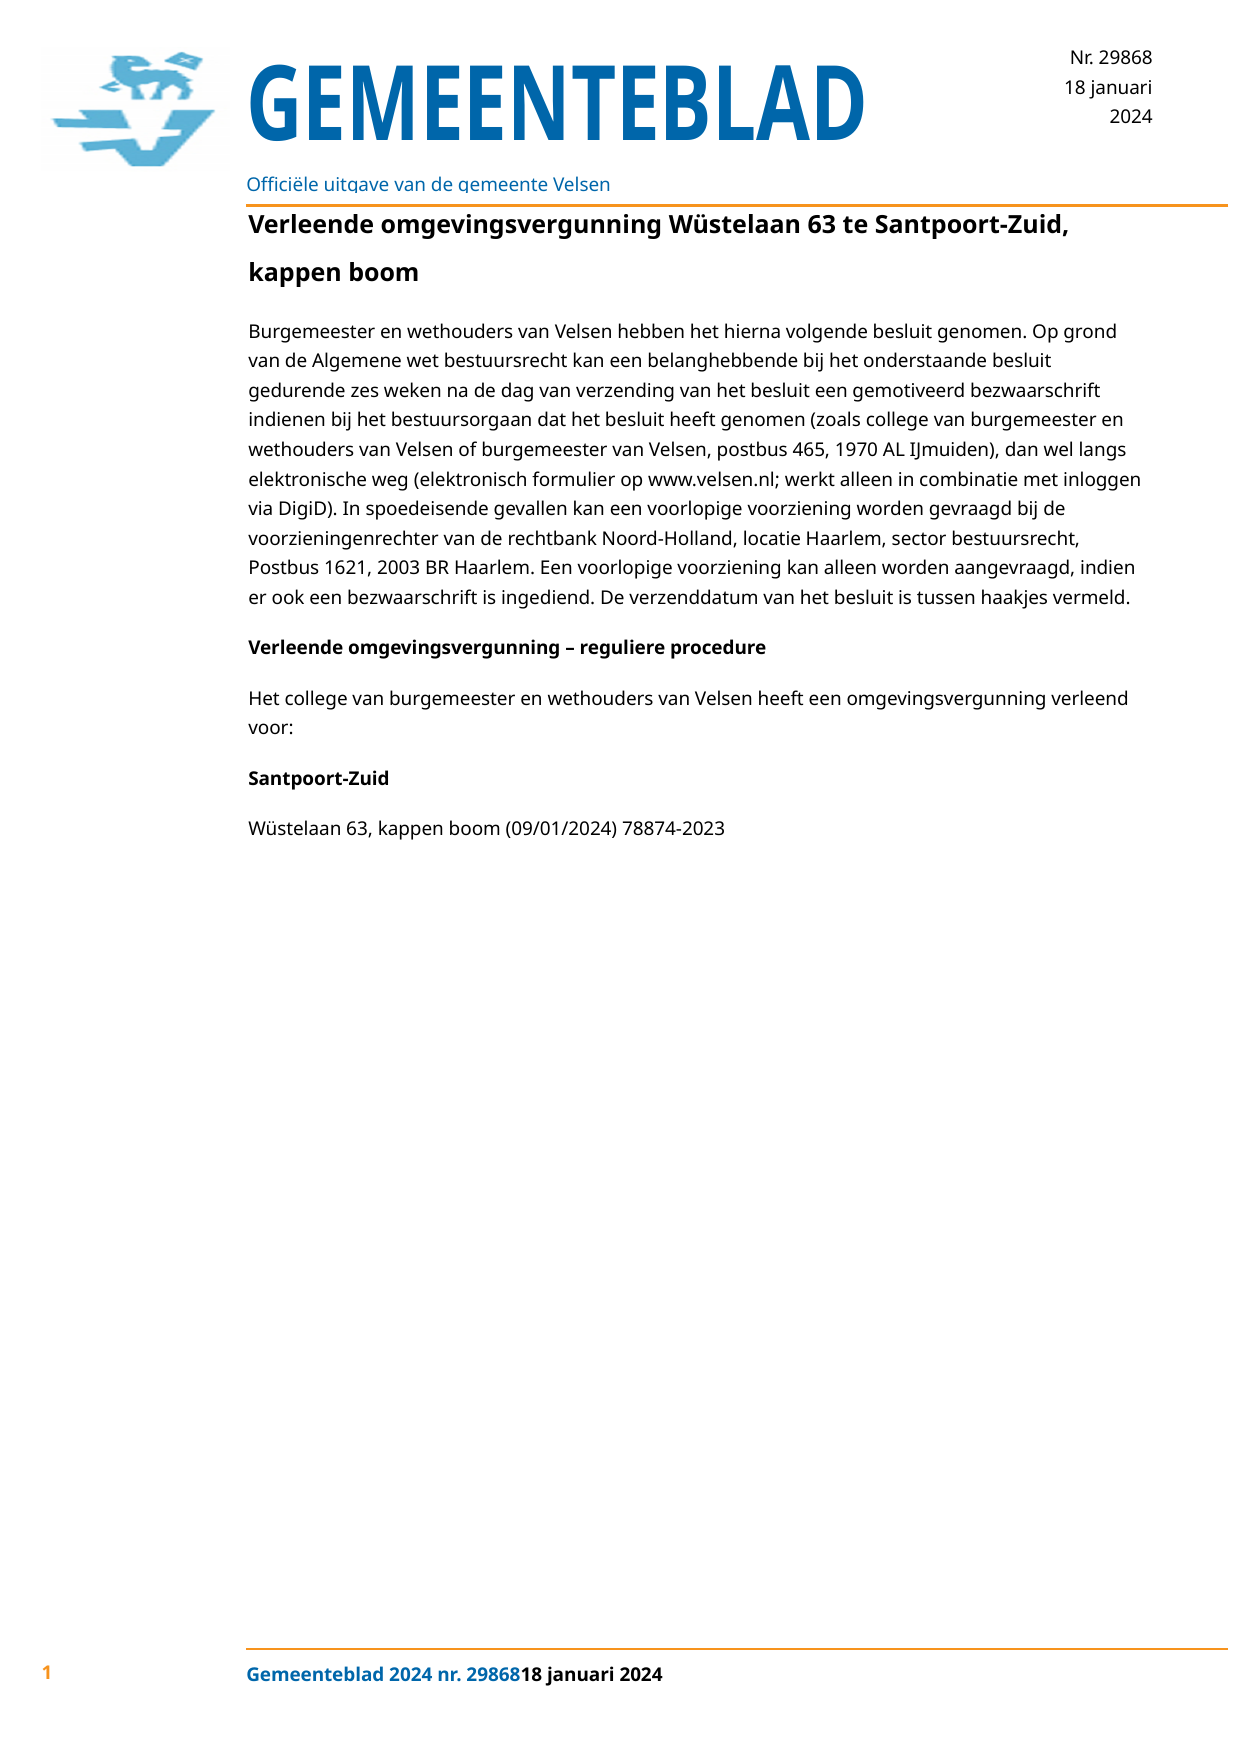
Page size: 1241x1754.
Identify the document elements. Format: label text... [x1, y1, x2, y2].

picture [41, 47, 231, 172]
text Verleende omgevingsvergunning – reguliere procedure [248, 634, 1152, 660]
text Verleende omgevingsvergunning Wüstelaan 63 te Santpoort-Zuid, kappen boom [248, 207, 1152, 288]
text Santpoort-Zuid [248, 765, 1152, 791]
text Wüstelaan 63, kappen boom (09/01/2024) 78874-2023 [248, 815, 1152, 841]
text Burgemeester en wethouders van Velsen hebben het hierna volgende besluit genomen. Op grond van de Algemene wet bestuursrecht kan een belanghebbende bij het onderstaande besluit gedurende zes weken na de dag van verzending van het besluit een gemotiveerd bezwaarschrift indienen bij het bestuursorgaan dat het besluit heeft genomen (zoals college van burgemeester en wethouders van Velsen of burgemeester van Velsen, postbus 465, 1970 AL IJmuiden), dan wel langs elektronische weg (elektronisch formulier op www.velsen.nl; werkt alleen in combinatie met inloggen via DigiD). In spoedeisende gevallen kan een voorlopige voorziening worden gevraagd bij de voorzieningenrechter van de rechtbank Noord-Holland, locatie Haarlem, sector bestuursrecht, Postbus 1621, 2003 BR Haarlem. Een voorlopige voorziening kan alleen worden aangevraagd, indien er ook een bezwaarschrift is ingediend. De verzenddatum van het besluit is tussen haakjes vermeld. [248, 318, 1152, 610]
text Het college van burgemeester en wethouders van Velsen heeft een omgevingsvergunning verleend voor: [248, 685, 1152, 740]
